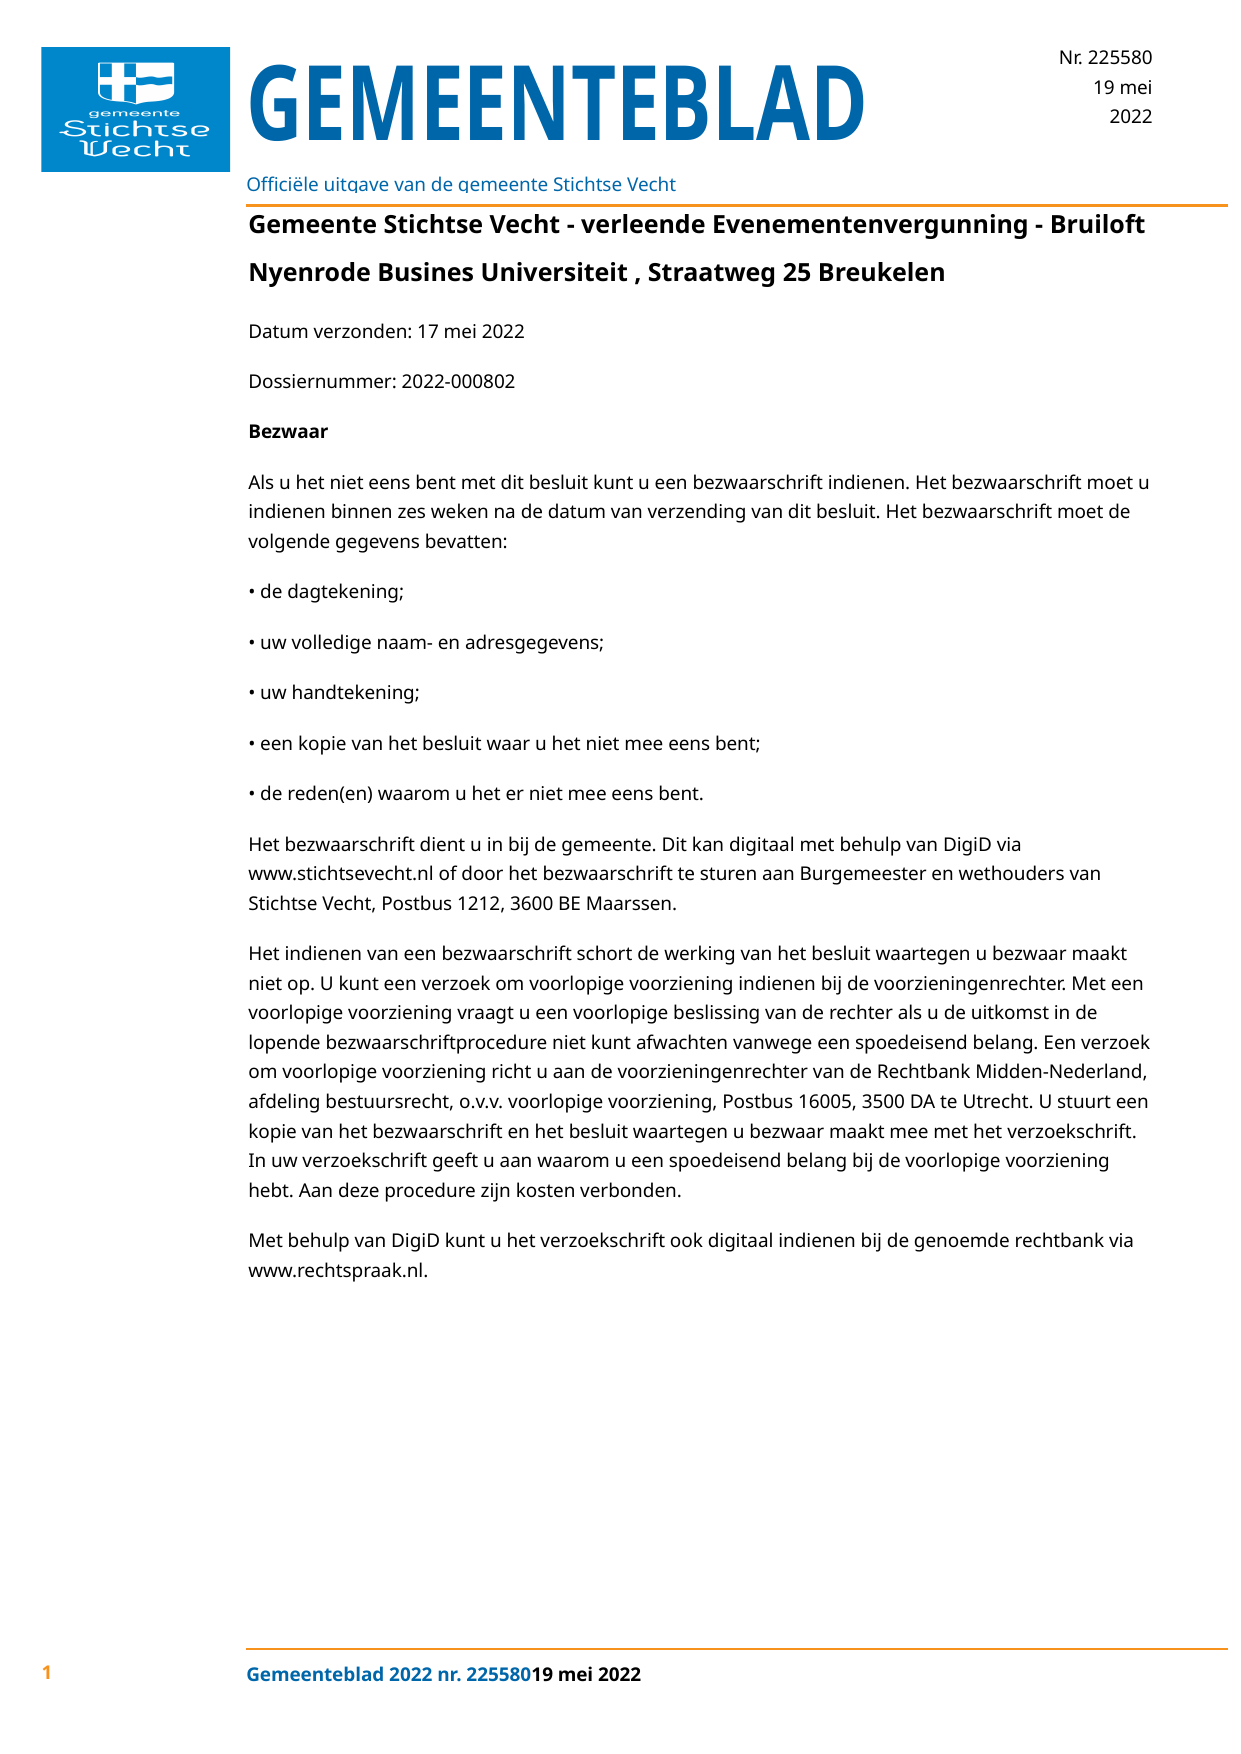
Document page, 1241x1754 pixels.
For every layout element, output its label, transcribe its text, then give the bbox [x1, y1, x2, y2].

text • uw volledige naam- en adresgegevens; [248, 629, 1152, 655]
picture [137, 63, 174, 103]
text • een kopie van het besluit waar u het niet mee eens bent; [248, 730, 1152, 756]
text Met behulp van DigiD kunt u het verzoekschrift ook digitaal indienen bij de genoemde rechtbank via www.rechtspraak.nl. [248, 1227, 1152, 1283]
picture [99, 63, 135, 101]
text • de dagtekening; [248, 579, 1152, 604]
text Het indienen van een bezwaarschrift schort de werking van het besluit waartegen u bezwaar maakt niet op. U kunt een verzoek om voorlopige voorziening indienen bij de voorzieningenrechter. Met een voorlopige voorziening vraagt u een voorlopige beslissing van de rechter als u de uitkomst in de lopende bezwaarschriftprocedure niet kunt afwachten vanwege een spoedeisend belang. Een verzoek om voorlopige voorziening richt u aan de voorzieningenrechter van de Rechtbank Midden-Nederland, afdeling bestuursrecht, o.v.v. voorlopige voorziening, Postbus 16005, 3500 DA te Utrecht. U stuurt een kopie van het bezwaarschrift en het besluit waartegen u bezwaar maakt mee met het verzoekschrift. In uw verzoekschrift geeft u aan waarom u een spoedeisend belang bij de voorlopige voorziening hebt. Aan deze procedure zijn kosten verbonden. [248, 940, 1152, 1203]
text • uw handtekening; [248, 679, 1152, 705]
text Gemeente Stichtse Vecht - verleende Evenementenvergunning - Bruiloft Nyenrode Busines Universiteit , Straatweg 25 Breukelen [248, 207, 1152, 288]
text Het bezwaarschrift dient u in bij de gemeente. Dit kan digitaal met behulp van DigiD via www.stichtsevecht.nl of door het bezwaarschrift te sturen aan Burgemeester en wethouders van Stichtse Vecht, Postbus 1212, 3600 BE Maarssen. [248, 831, 1152, 916]
text Dossiernummer: 2022-000802 [248, 368, 1152, 394]
text • de reden(en) waarom u het er niet mee eens bent. [248, 780, 1152, 806]
text Als u het niet eens bent met dit besluit kunt u een bezwaarschrift indienen. Het bezwaarschrift moet u indienen binnen zes weken na de datum van verzending van dit besluit. Het bezwaarschrift moet de volgende gegevens bevatten: [248, 469, 1152, 554]
text Datum verzonden: 17 mei 2022 [248, 318, 1152, 344]
text Bezwaar [248, 419, 1152, 444]
